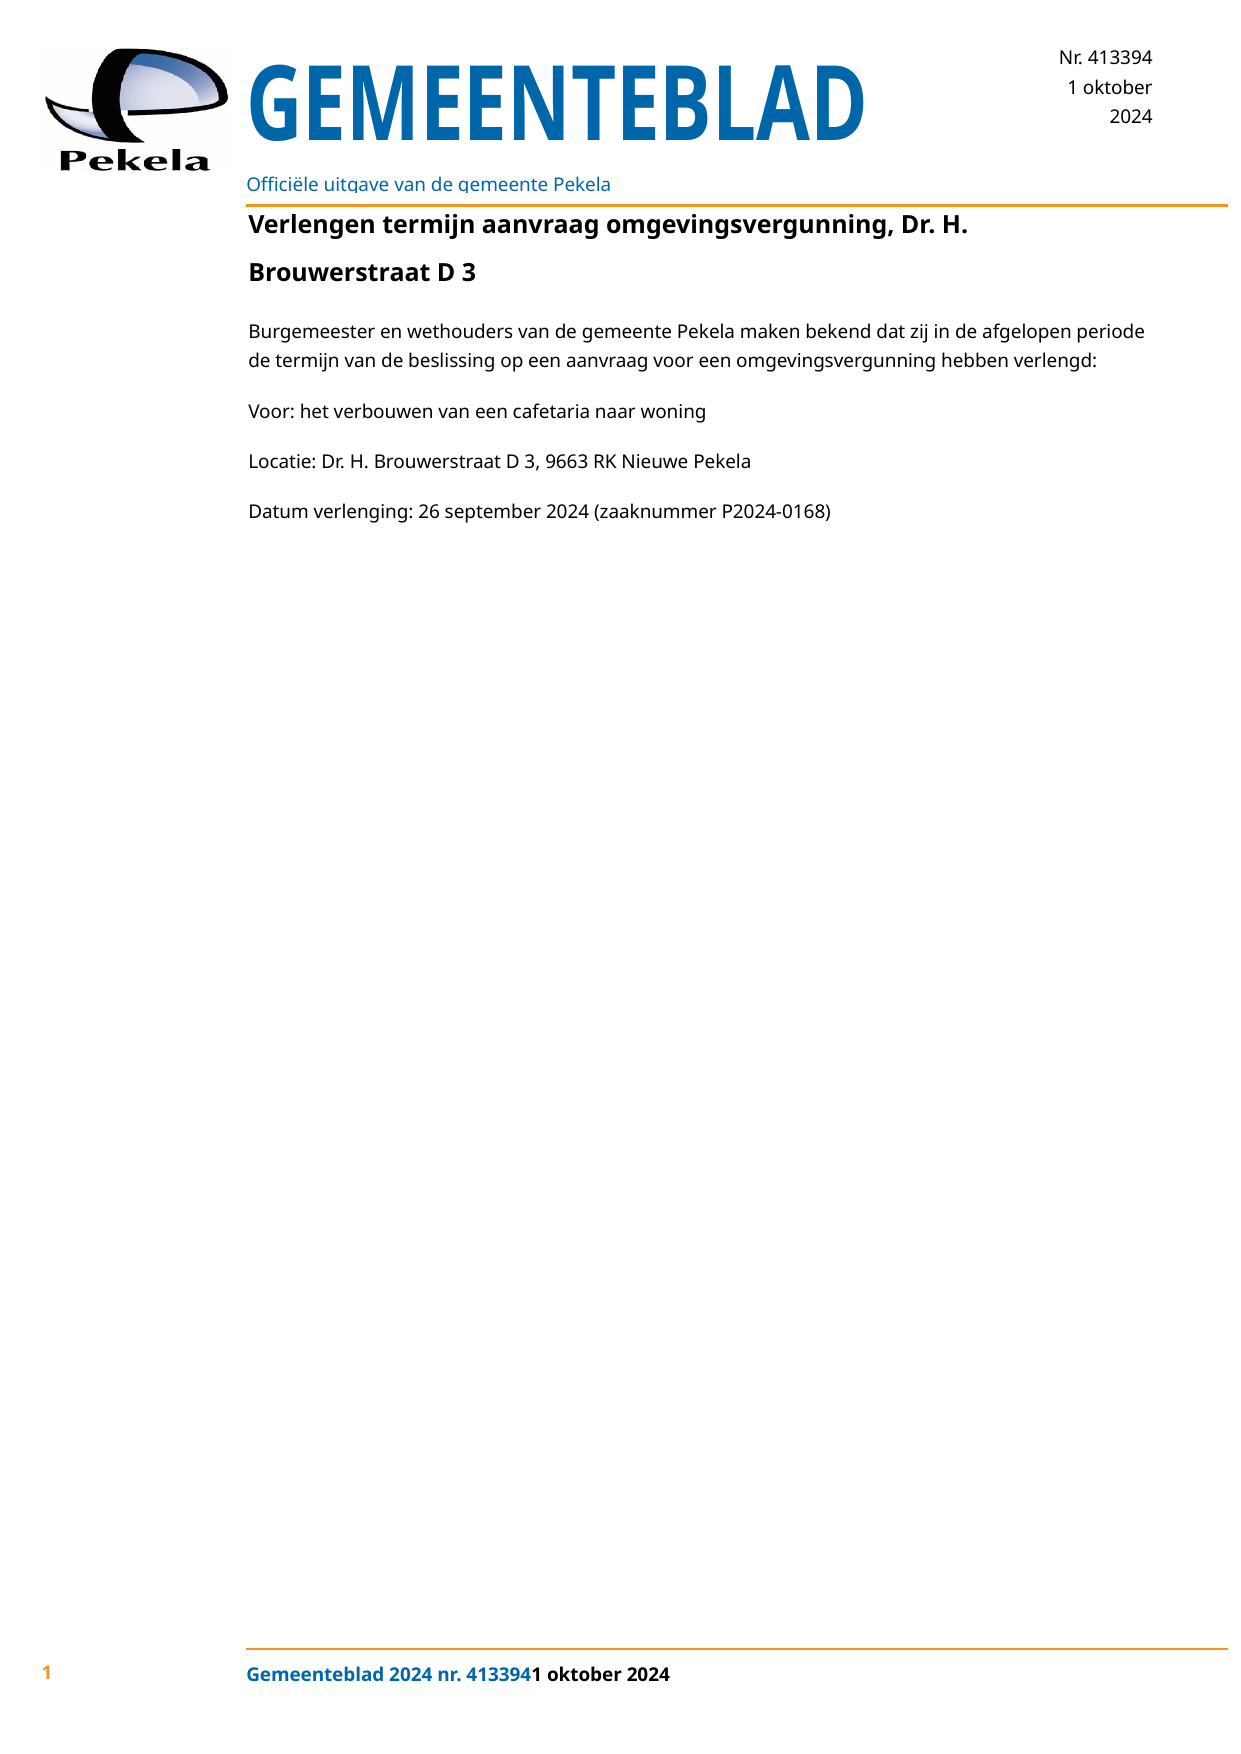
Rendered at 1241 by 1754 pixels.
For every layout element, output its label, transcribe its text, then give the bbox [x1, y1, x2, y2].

text Voor: het verbouwen van een cafetaria naar woning [248, 398, 1152, 424]
picture [41, 47, 231, 172]
text Datum verlenging: 26 september 2024 (zaaknummer P2024-0168) [248, 499, 1152, 524]
text Burgemeester en wethouders van de gemeente Pekela maken bekend dat zij in de afgelopen periode de termijn van de beslissing op een aanvraag voor een omgevingsvergunning hebben verlengd: [248, 318, 1152, 373]
text Verlengen termijn aanvraag omgevingsvergunning, Dr. H. Brouwerstraat D 3 [248, 207, 1152, 288]
text Locatie: Dr. H. Brouwerstraat D 3, 9663 RK Nieuwe Pekela [248, 448, 1152, 474]
